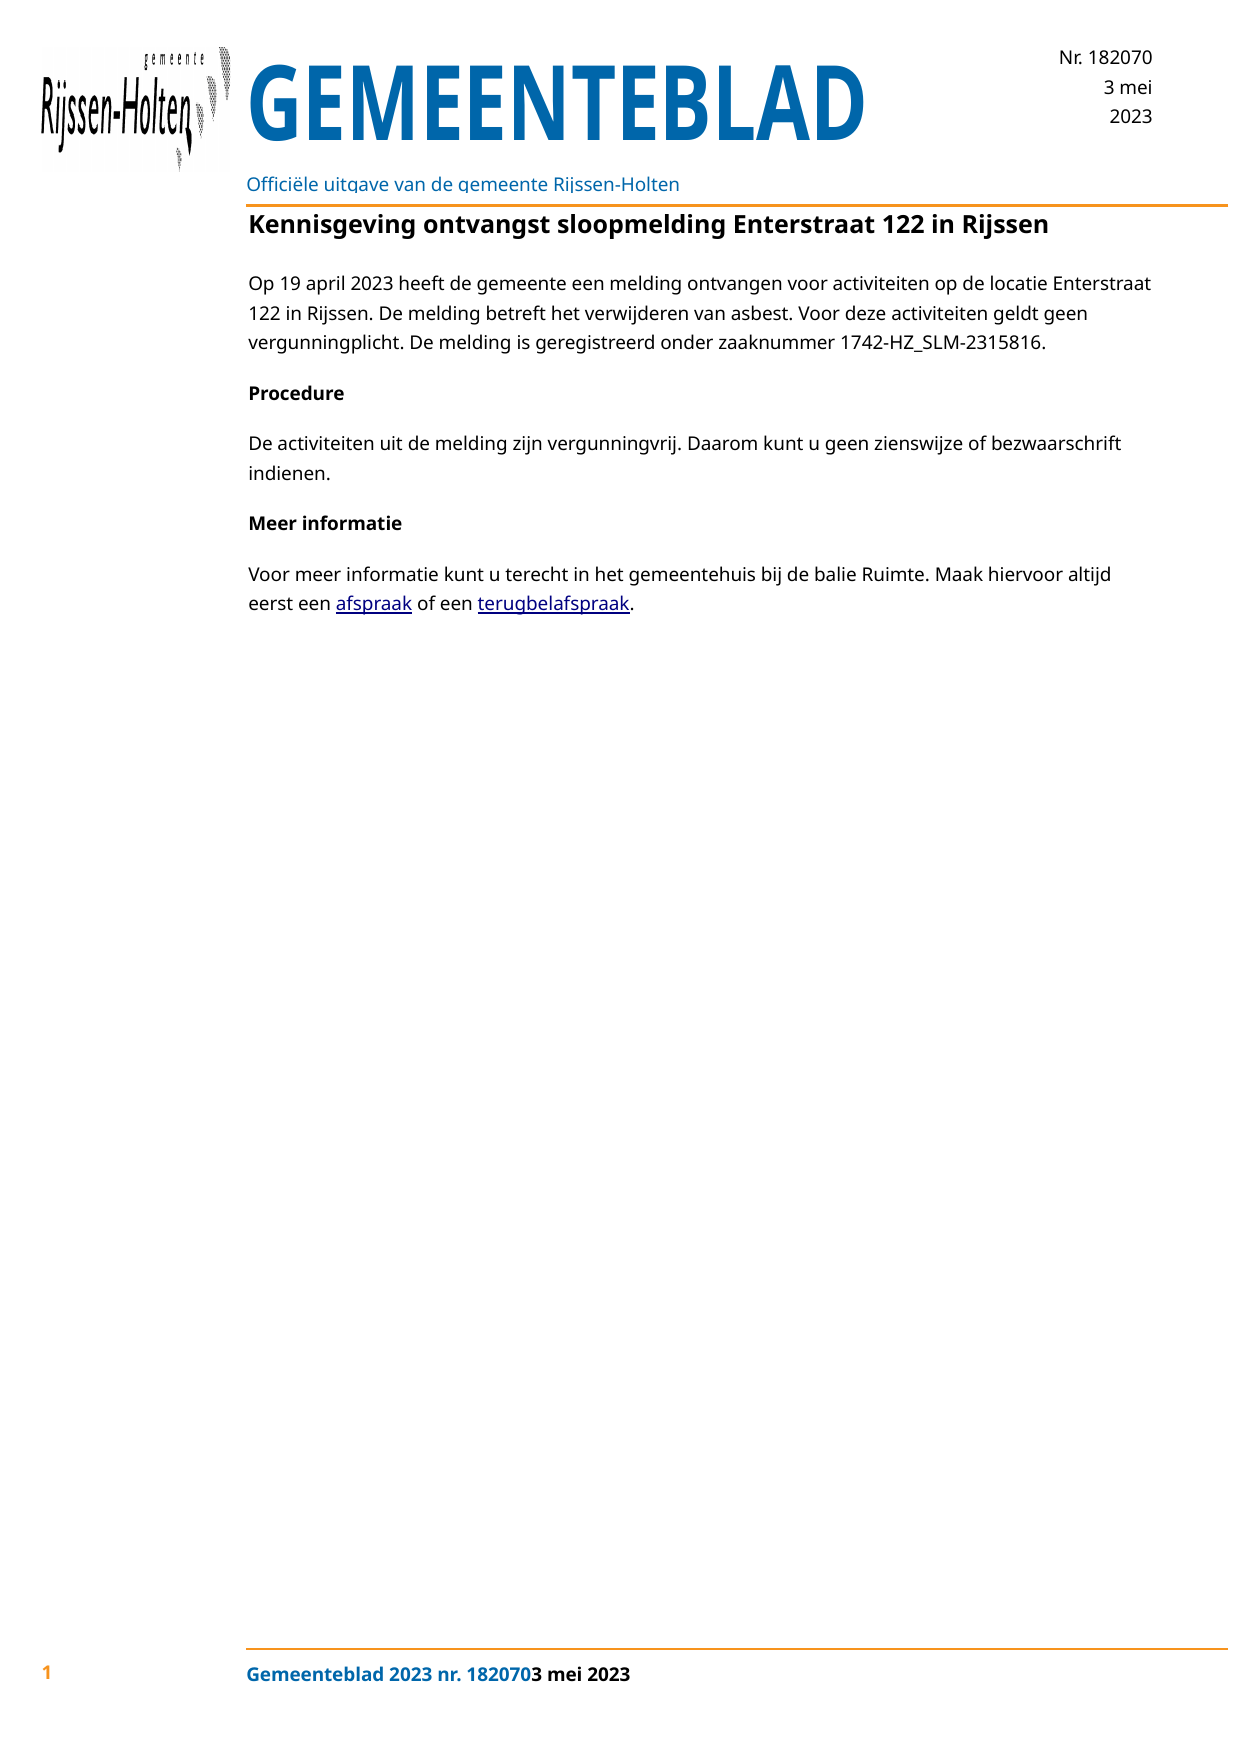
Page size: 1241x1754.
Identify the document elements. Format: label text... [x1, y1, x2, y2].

text De activiteiten uit de melding zijn vergunningvrij. Daarom kunt u geen zienswijze of bezwaarschrift indienen. [248, 430, 1152, 486]
text Procedure [248, 380, 1152, 406]
text Voor meer informatie kunt u terecht in het gemeentehuis bij de balie Ruimte. Maak hiervoor altijd eerst een afspraak of een terugbelafspraak. [248, 561, 1152, 616]
text Meer informatie [248, 510, 1152, 536]
picture [41, 47, 231, 172]
text Kennisgeving ontvangst sloopmelding Enterstraat 122 in Rijssen [248, 207, 1152, 241]
text Op 19 april 2023 heeft de gemeente een melding ontvangen voor activiteiten op de locatie Enterstraat 122 in Rijssen. De melding betreft het verwijderen van asbest. Voor deze activiteiten geldt geen vergunningplicht. De melding is geregistreerd onder zaaknummer 1742-HZ_SLM-2315816. [248, 270, 1152, 355]
